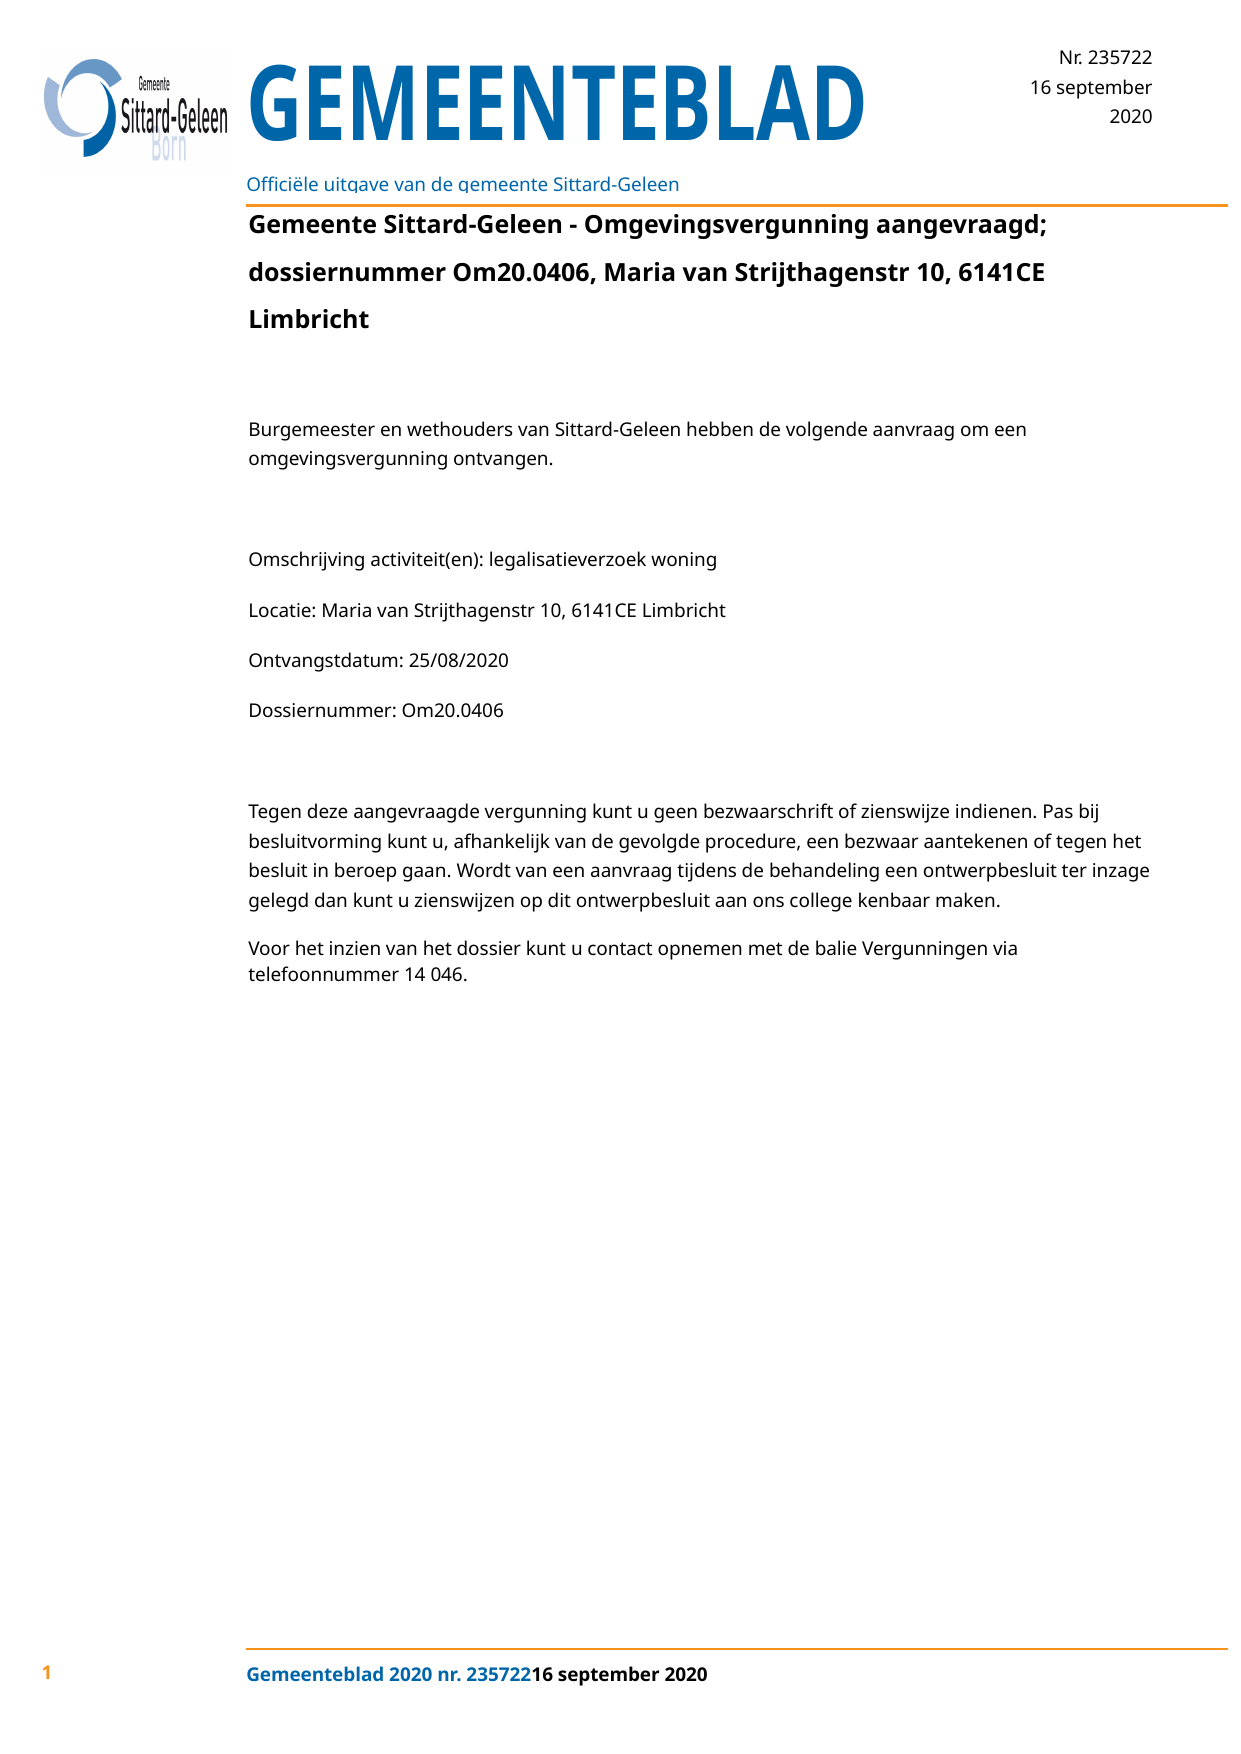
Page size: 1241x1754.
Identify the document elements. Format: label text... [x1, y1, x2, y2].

text Ontvangstdatum: 25/08/2020 [248, 647, 1152, 673]
text Burgemeester en wethouders van Sittard-Geleen hebben de volgende aanvraag om een omgevingsvergunning ontvangen. [248, 416, 1152, 471]
text Gemeente Sittard-Geleen - Omgevingsvergunning aangevraagd; dossiernummer Om20.0406, Maria van Strijthagenstr 10, 6141CE Limbricht [248, 207, 1152, 336]
text Omschrijving activiteit(en): legalisatieverzoek woning [248, 546, 1152, 572]
text Locatie: Maria van Strijthagenstr 10, 6141CE Limbricht [248, 597, 1152, 622]
text Tegen deze aangevraagde vergunning kunt u geen bezwaarschrift of zienswijze indienen. Pas bij besluitvorming kunt u, afhankelijk van de gevolgde procedure, een bezwaar aantekenen of tegen het besluit in beroep gaan. Wordt van een aanvraag tijdens de behandeling een ontwerpbesluit ter inzage gelegd dan kunt u zienswijzen op dit ontwerpbesluit aan ons college kenbaar maken. [248, 798, 1152, 913]
text Voor het inzien van het dossier kunt u contact opnemen met de balie Vergunningen via telefoonnummer 14 046. [248, 935, 1152, 986]
text Dossiernummer: Om20.0406 [248, 698, 1152, 723]
picture [41, 47, 231, 172]
